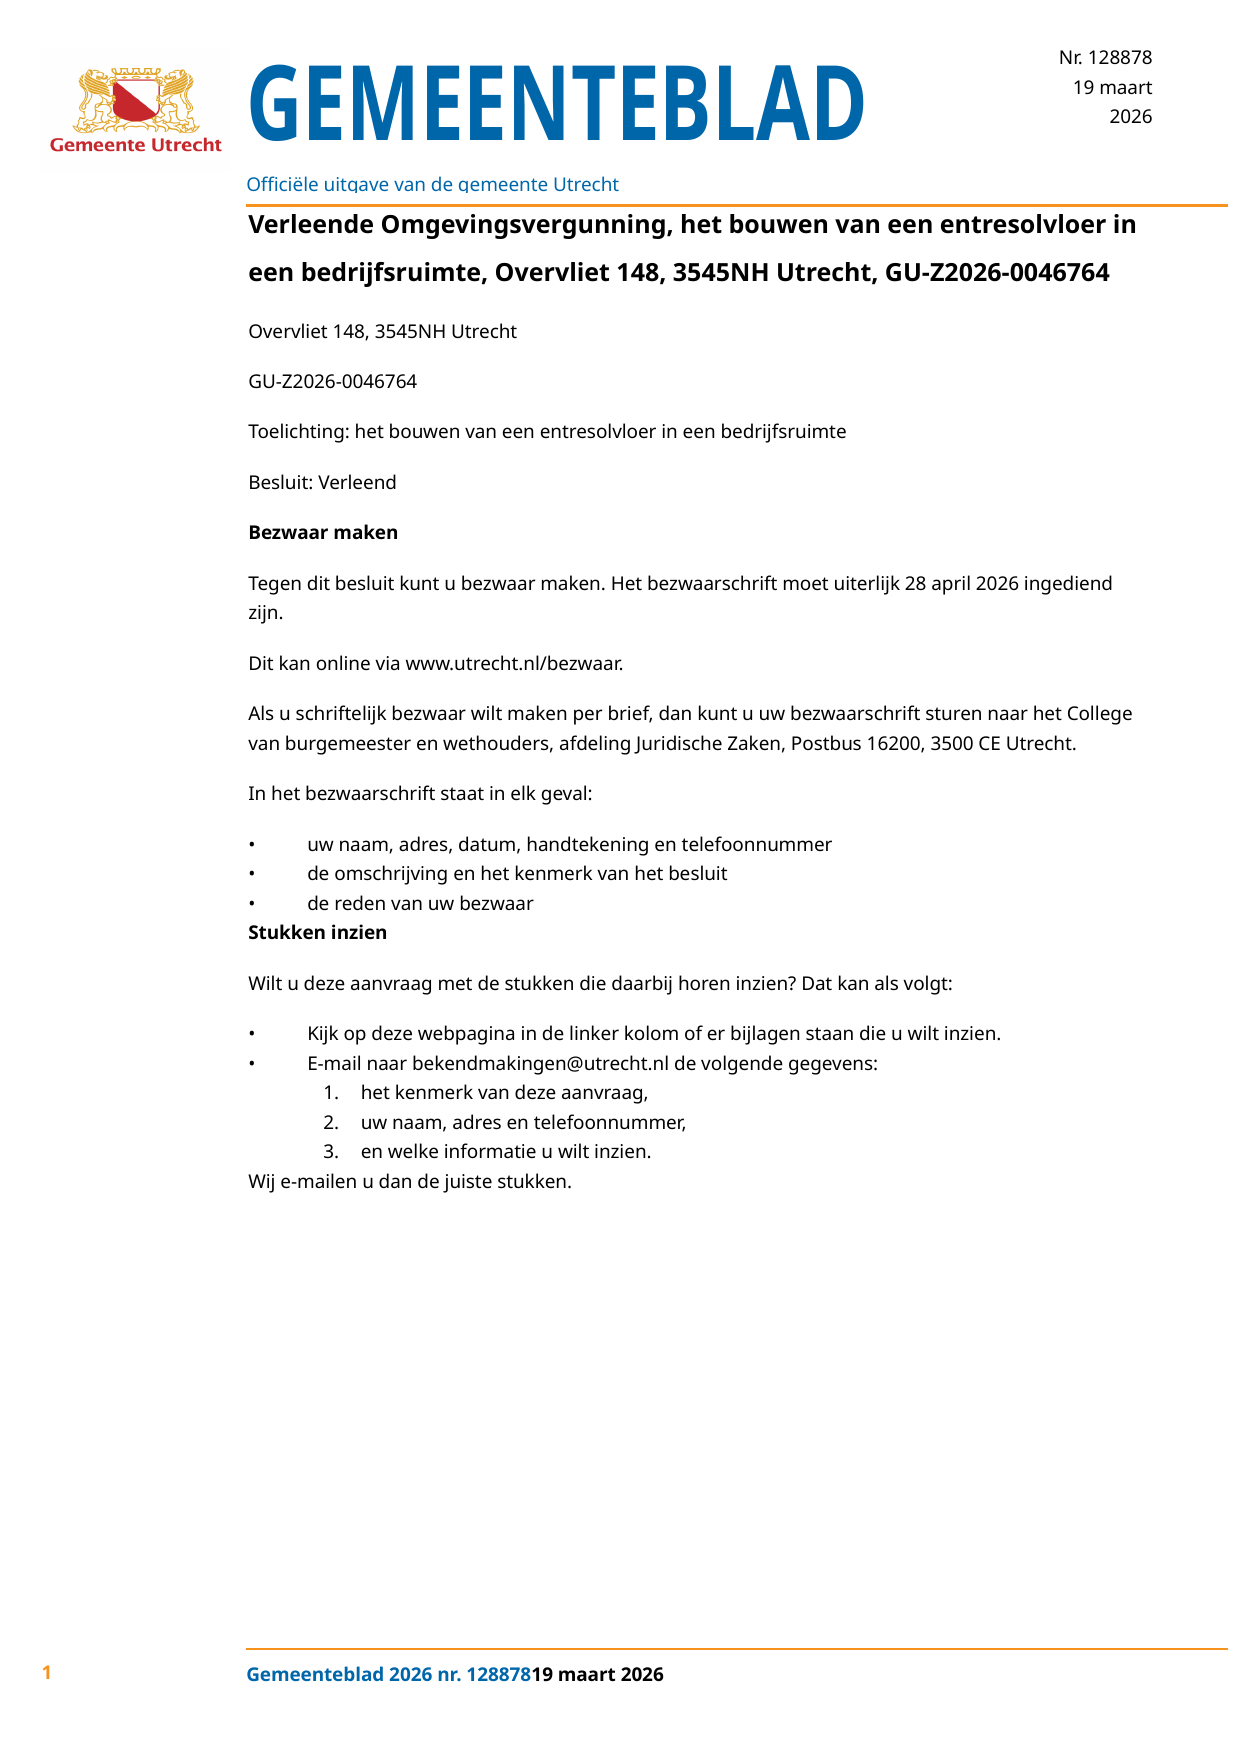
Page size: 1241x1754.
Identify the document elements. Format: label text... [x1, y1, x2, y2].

text Dit kan online via www.utrecht.nl/bezwaar. [248, 650, 1152, 676]
list het kenmerk van deze aanvraag, [323, 1079, 1152, 1105]
list E-mail naar bekendmakingen@utrecht.nl de volgende gegevens: [248, 1050, 1152, 1076]
text Overvliet 148, 3545NH Utrecht [248, 318, 1152, 344]
text Besluit: Verleend [248, 469, 1152, 495]
text In het bezwaarschrift staat in elk geval: [248, 780, 1152, 806]
text Wilt u deze aanvraag met de stukken die daarbij horen inzien? Dat kan als volgt: [248, 970, 1152, 996]
list en welke informatie u wilt inzien. [323, 1139, 1152, 1164]
list uw naam, adres, datum, handtekening en telefoonnummer [248, 831, 1152, 857]
list Kijk op deze webpagina in de linker kolom of er bijlagen staan die u wilt inzien. [248, 1020, 1152, 1046]
text Tegen dit besluit kunt u bezwaar maken. Het bezwaarschrift moet uiterlijk 28 april 2026 ingediend zijn. [248, 570, 1152, 625]
text Bezwaar maken [248, 519, 1152, 545]
text GU-Z2026-0046764 [248, 368, 1152, 394]
text Stukken inzien [248, 919, 1152, 945]
list uw naam, adres en telefoonnummer, [323, 1109, 1152, 1135]
picture [41, 47, 231, 172]
text Wij e-mailen u dan de juiste stukken. [248, 1168, 1152, 1194]
text Toelichting: het bouwen van een entresolvloer in een bedrijfsruimte [248, 419, 1152, 444]
text Verleende Omgevingsvergunning, het bouwen van een entresolvloer in een bedrijfsruimte, Overvliet 148, 3545NH Utrecht, GU-Z2026-0046764 [248, 207, 1152, 288]
list de omschrijving en het kenmerk van het besluit [248, 860, 1152, 886]
text Als u schriftelijk bezwaar wilt maken per brief, dan kunt u uw bezwaarschrift sturen naar het College van burgemeester en wethouders, afdeling Juridische Zaken, Postbus 16200, 3500 CE Utrecht. [248, 700, 1152, 756]
list de reden van uw bezwaar [248, 890, 1152, 916]
